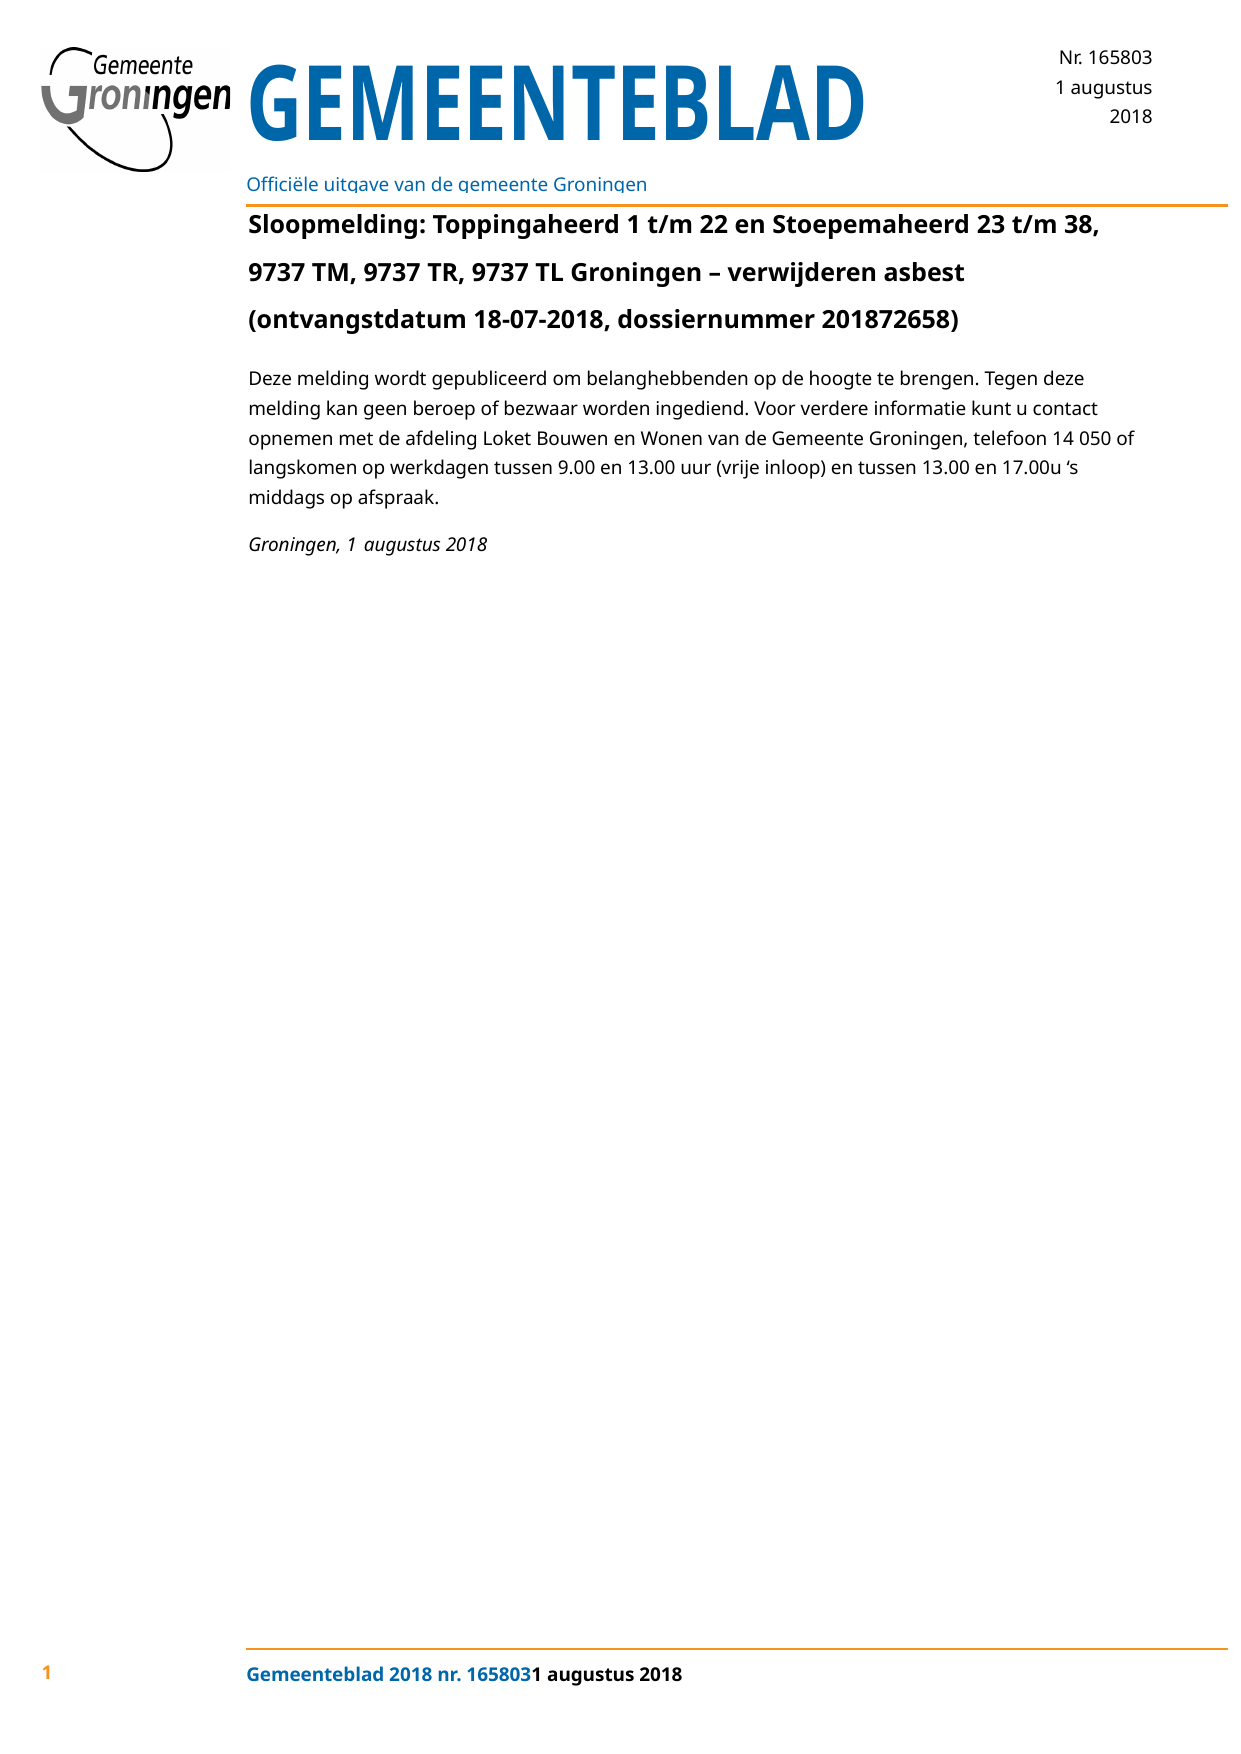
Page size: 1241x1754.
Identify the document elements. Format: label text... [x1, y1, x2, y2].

text Groningen, 1 augustus 2018 [248, 532, 1152, 557]
text Deze melding wordt gepubliceerd om belanghebbenden op de hoogte te brengen. Tegen deze melding kan geen beroep of bezwaar worden ingediend. Voor verdere informatie kunt u contact opnemen met de afdeling Loket Bouwen en Wonen van de Gemeente Groningen, telefoon 14 050 of langskomen op werkdagen tussen 9.00 en 13.00 uur (vrije inloop) en tussen 13.00 en 17.00u ‘s middags op afspraak. [248, 366, 1152, 509]
picture [41, 47, 231, 172]
text Sloopmelding: Toppingaheerd 1 t/m 22 en Stoepemaheerd 23 t/m 38, 9737 TM, 9737 TR, 9737 TL Groningen – verwijderen asbest (ontvangstdatum 18-07-2018, dossiernummer 201872658) [248, 207, 1152, 336]
